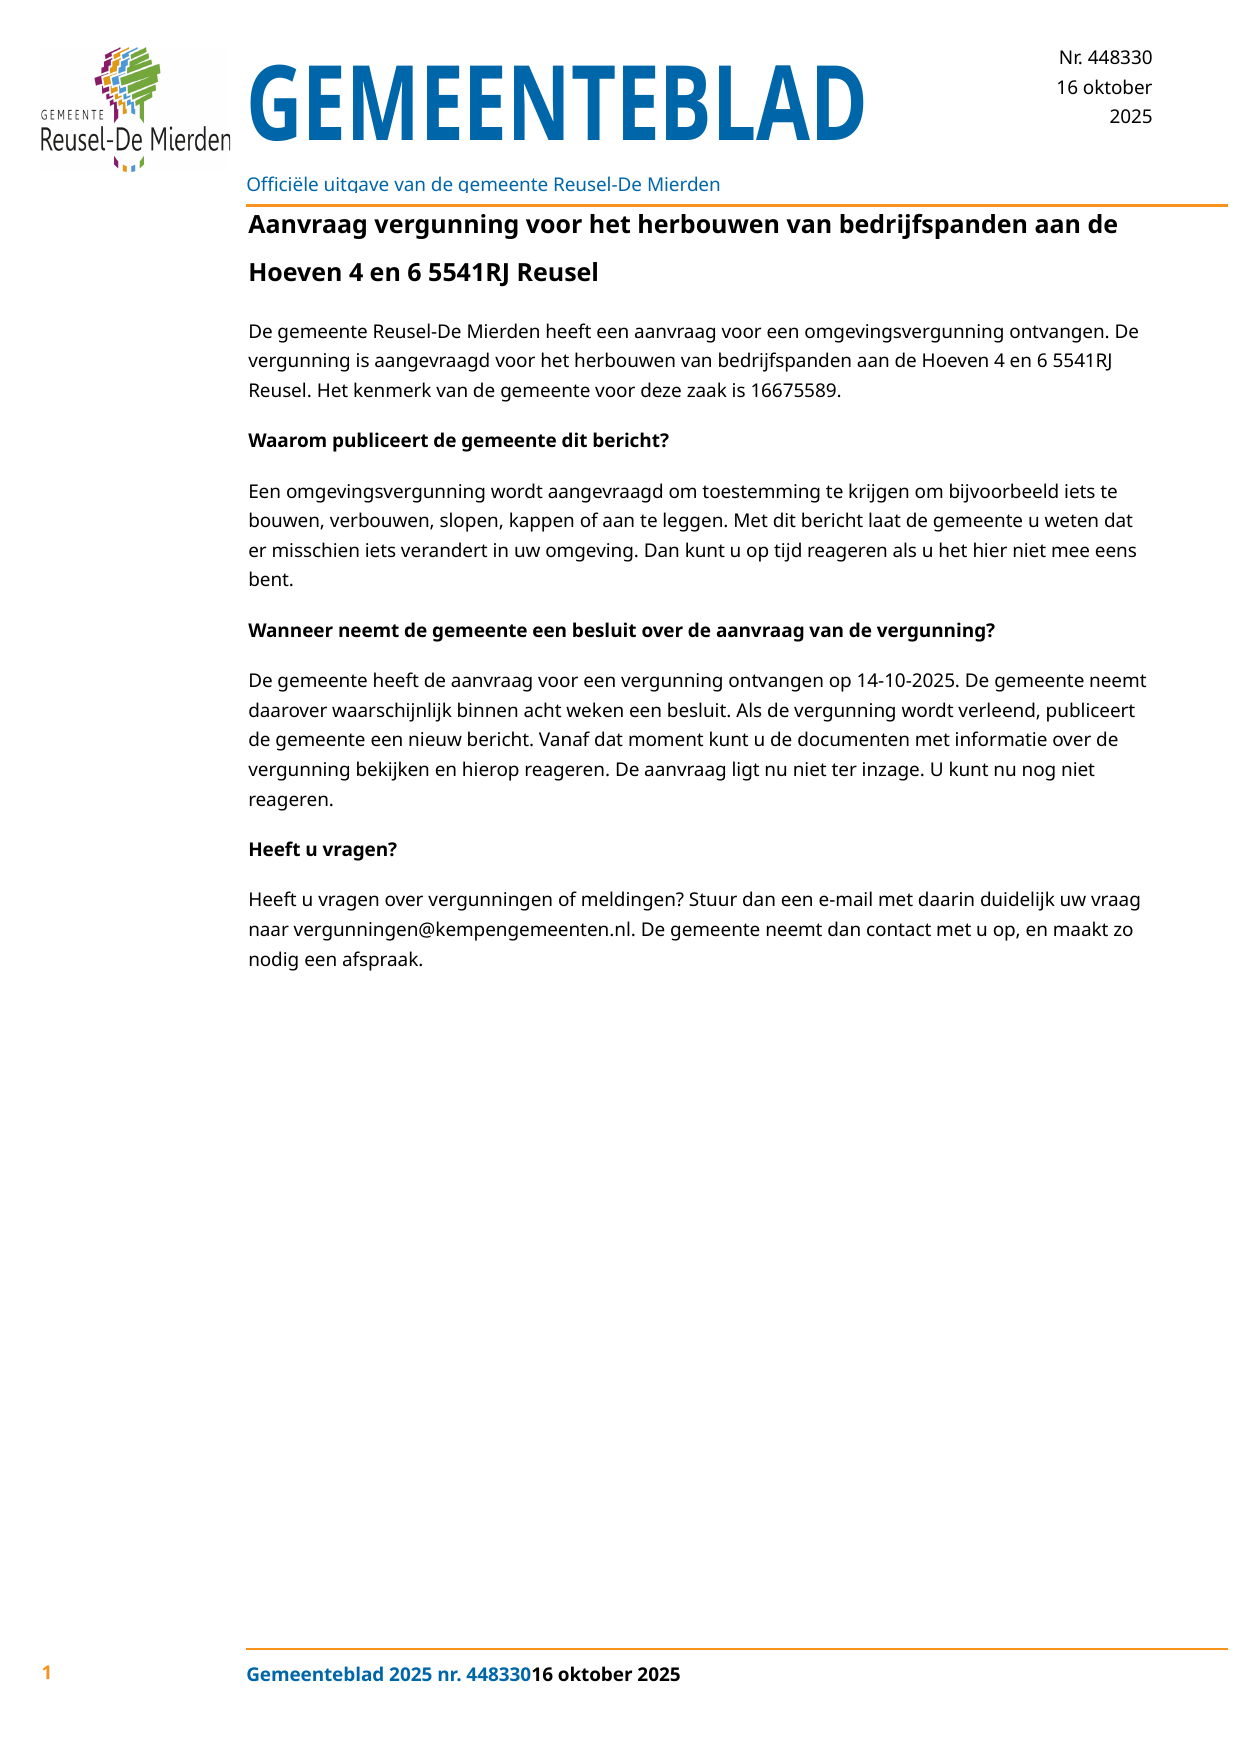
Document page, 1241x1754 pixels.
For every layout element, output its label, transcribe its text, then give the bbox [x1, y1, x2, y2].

text Heeft u vragen? [248, 836, 1152, 862]
picture [41, 47, 231, 172]
text Wanneer neemt de gemeente een besluit over de aanvraag van de vergunning? [248, 617, 1152, 643]
text Waarom publiceert de gemeente dit bericht? [248, 427, 1152, 453]
text Aanvraag vergunning voor het herbouwen van bedrijfspanden aan de Hoeven 4 en 6 5541RJ Reusel [248, 207, 1152, 288]
text Een omgevingsvergunning wordt aangevraagd om toestemming te krijgen om bijvoorbeeld iets te bouwen, verbouwen, slopen, kappen of aan te leggen. Met dit bericht laat de gemeente u weten dat er misschien iets verandert in uw omgeving. Dan kunt u op tijd reageren als u het hier niet mee eens bent. [248, 478, 1152, 592]
text De gemeente heeft de aanvraag voor een vergunning ontvangen op 14-10-2025. De gemeente neemt daarover waarschijnlijk binnen acht weken een besluit. Als de vergunning wordt verleend, publiceert de gemeente een nieuw bericht. Vanaf dat moment kunt u de documenten met informatie over de vergunning bekijken en hierop reageren. De aanvraag ligt nu niet ter inzage. U kunt nu nog niet reageren. [248, 667, 1152, 812]
text Heeft u vragen over vergunningen of meldingen? Stuur dan een e-mail met daarin duidelijk uw vraag naar vergunningen@kempengemeenten.nl. De gemeente neemt dan contact met u op, en maakt zo nodig een afspraak. [248, 887, 1152, 972]
text De gemeente Reusel-De Mierden heeft een aanvraag voor een omgevingsvergunning ontvangen. De vergunning is aangevraagd voor het herbouwen van bedrijfspanden aan de Hoeven 4 en 6 5541RJ Reusel. Het kenmerk van de gemeente voor deze zaak is 16675589. [248, 318, 1152, 403]
